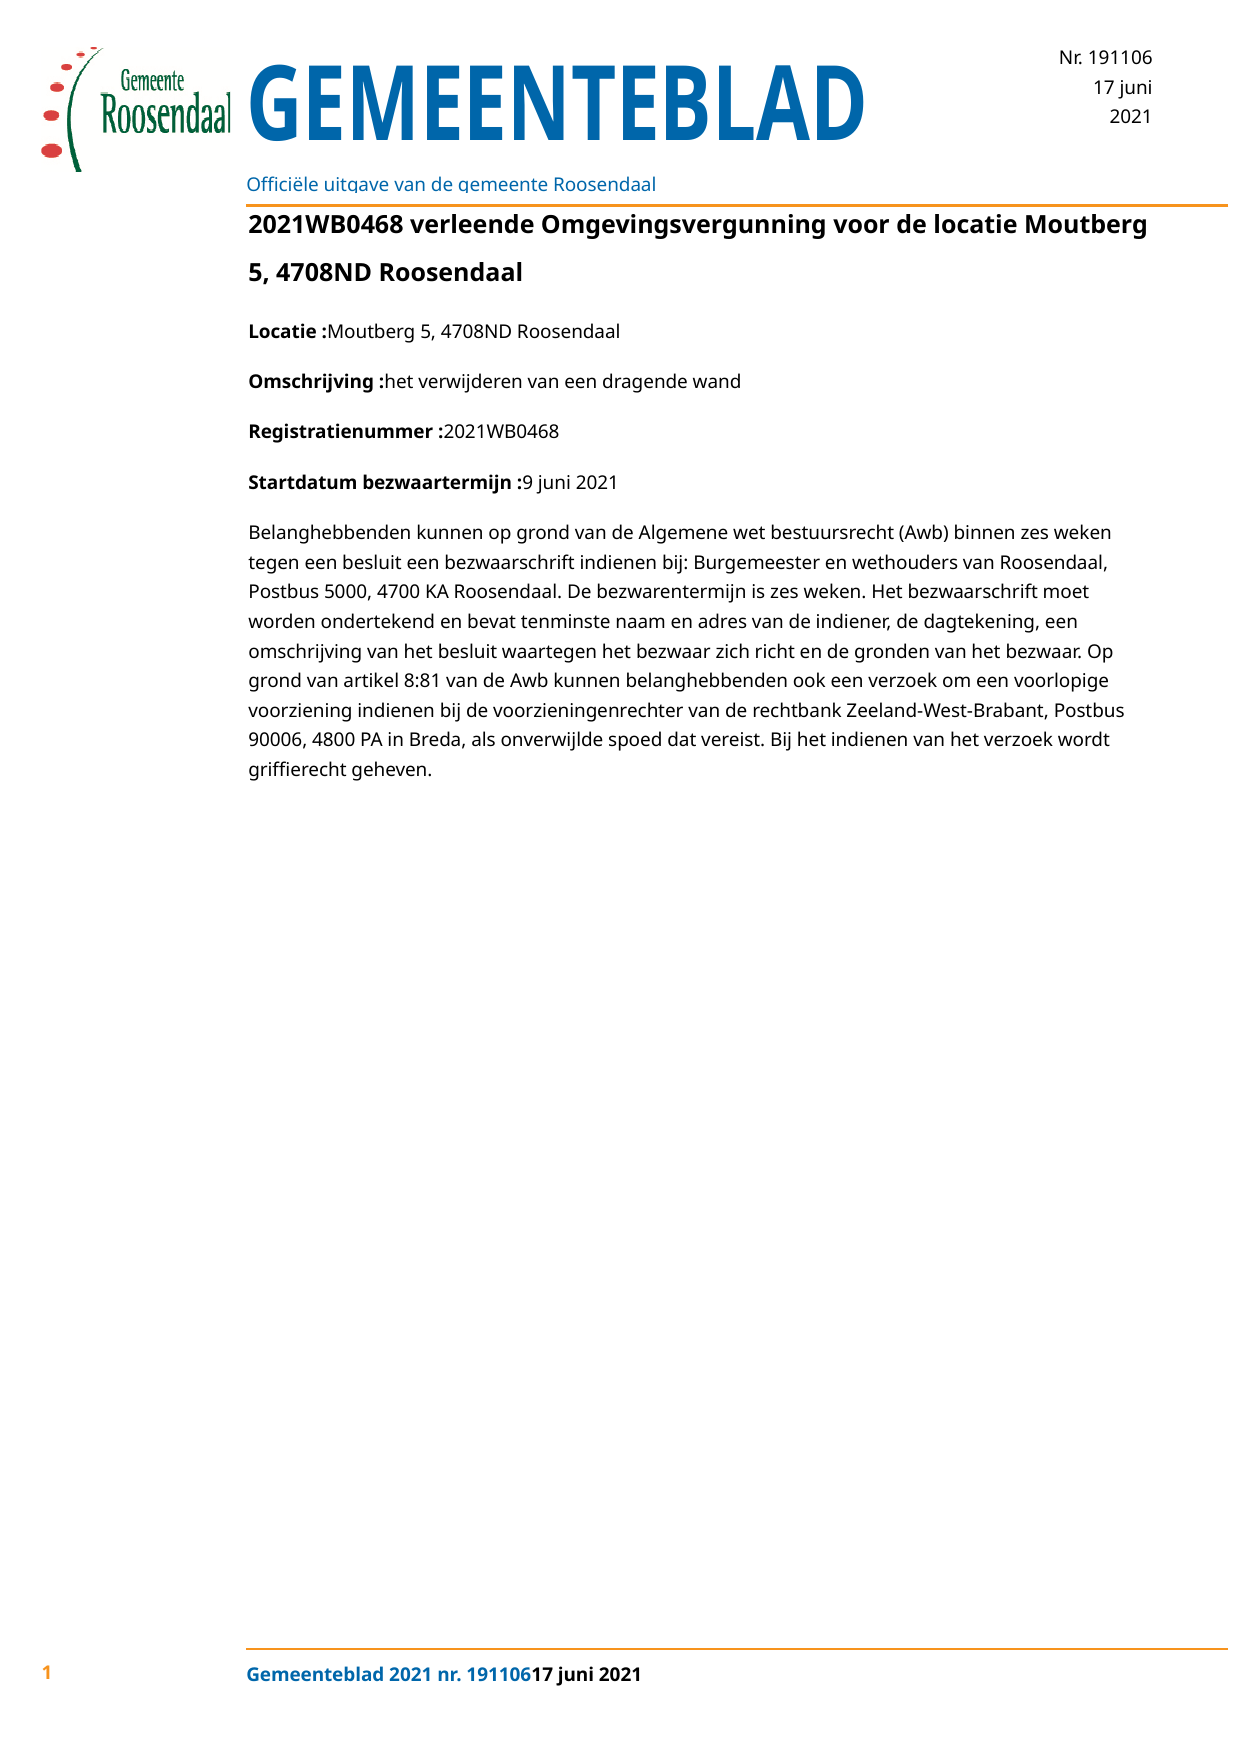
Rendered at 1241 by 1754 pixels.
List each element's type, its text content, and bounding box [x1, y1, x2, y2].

text Omschrijving :het verwijderen van een dragende wand [248, 368, 1152, 394]
text Locatie :Moutberg 5, 4708ND Roosendaal [248, 318, 1152, 344]
text Belanghebbenden kunnen op grond van de Algemene wet bestuursrecht (Awb) binnen zes weken tegen een besluit een bezwaarschrift indienen bij: Burgemeester en wethouders van Roosendaal, Postbus 5000, 4700 KA Roosendaal. De bezwarentermijn is zes weken. Het bezwaarschrift moet worden ondertekend en bevat tenminste naam en adres van de indiener, de dagtekening, een omschrijving van het besluit waartegen het bezwaar zich richt en de gronden van het bezwaar. Op grond van artikel 8:81 van de Awb kunnen belanghebbenden ook een verzoek om een voorlopige voorziening indienen bij de voorzieningenrechter van de rechtbank Zeeland-West-Brabant, Postbus 90006, 4800 PA in Breda, als onverwijlde spoed dat vereist. Bij het indienen van het verzoek wordt griffierecht geheven. [248, 519, 1152, 782]
text 2021WB0468 verleende Omgevingsvergunning voor de locatie Moutberg 5, 4708ND Roosendaal [248, 207, 1152, 288]
picture [41, 47, 231, 172]
text Registratienummer :2021WB0468 [248, 419, 1152, 444]
text Startdatum bezwaartermijn :9 juni 2021 [248, 469, 1152, 495]
